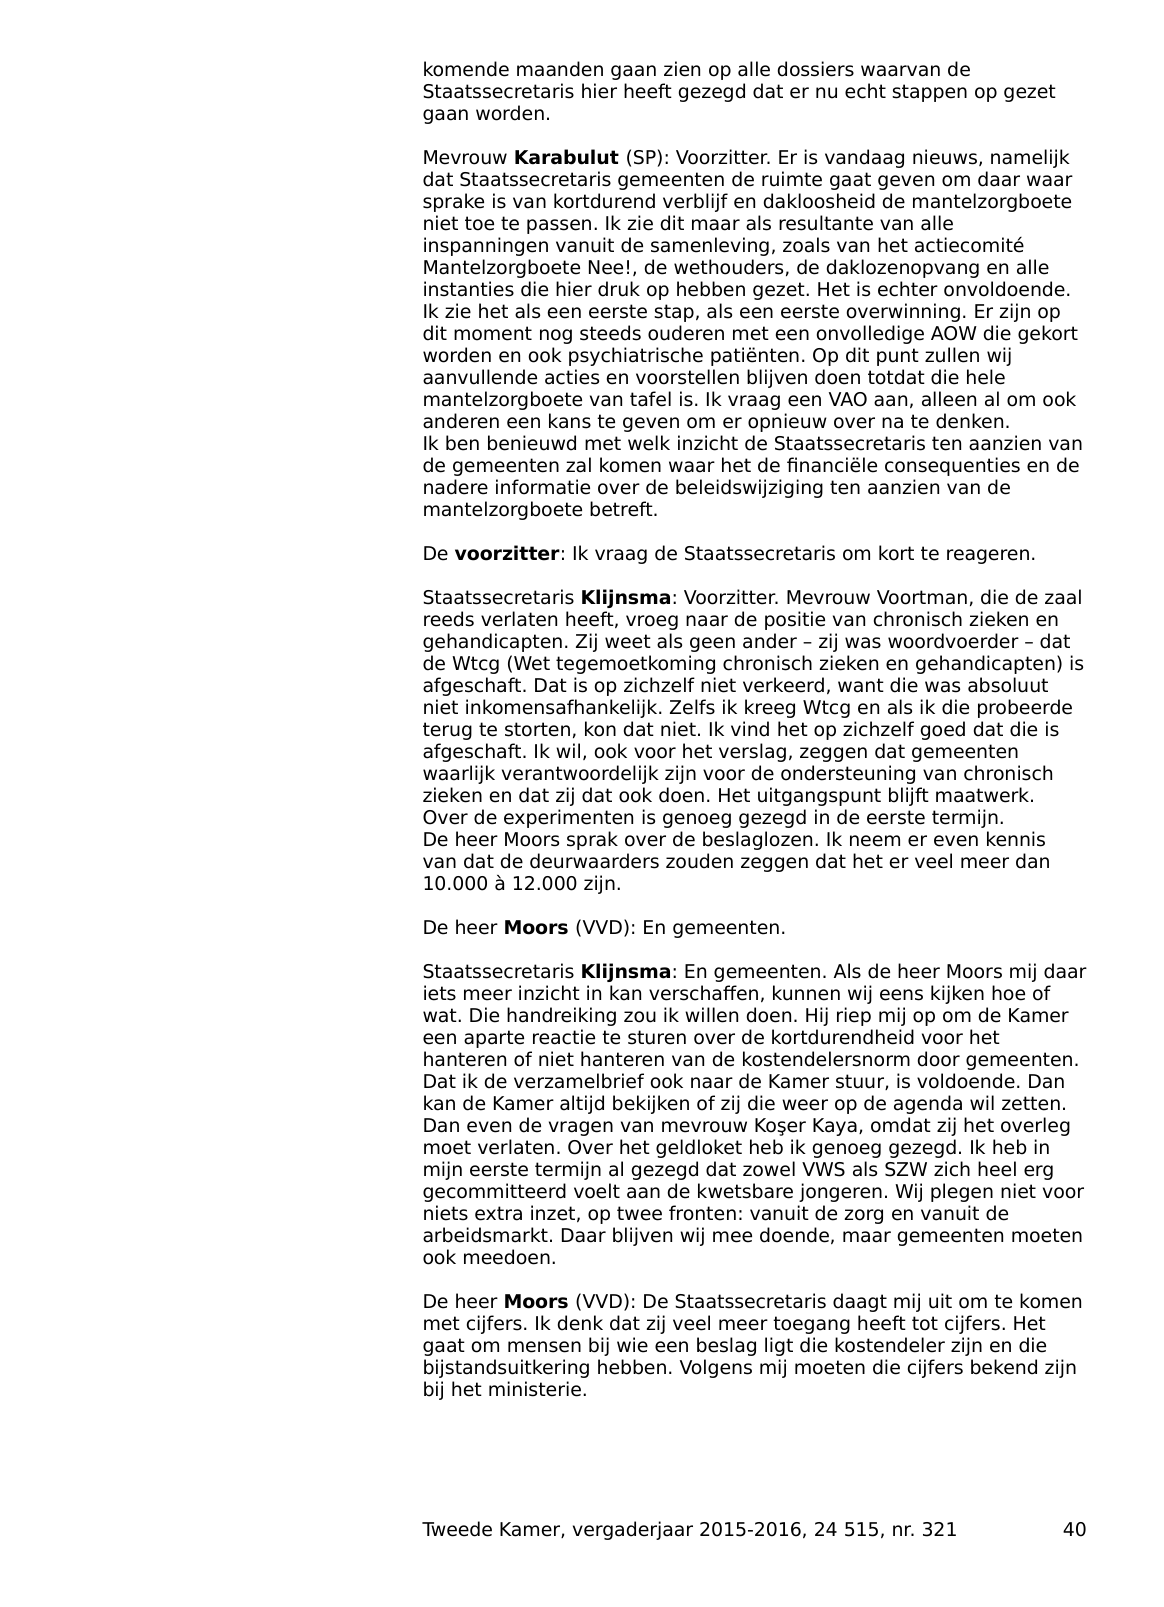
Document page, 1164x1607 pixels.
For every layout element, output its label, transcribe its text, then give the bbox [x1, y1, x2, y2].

text De heer Moors sprak over de beslaglozen. Ik neem er even kennis van dat de deurwaarders zouden zeggen dat het er veel meer dan 10.000 à 12.000 zijn. [422, 829, 1087, 895]
text Ik ben benieuwd met welk inzicht de Staatssecretaris ten aanzien van de gemeenten zal komen waar het de financiële consequenties en de nadere informatie over de beleidswijziging ten aanzien van de mantelzorgboete betreft. [422, 433, 1087, 521]
text Staatssecretaris Klijnsma: En gemeenten. Als de heer Moors mij daar iets meer inzicht in kan verschaffen, kunnen wij eens kijken hoe of wat. Die handreiking zou ik willen doen. Hij riep mij op om de Kamer een aparte reactie te sturen over de kortdurendheid voor het hanteren of niet hanteren van de kostendelersnorm door gemeenten. Dat ik de verzamelbrief ook naar de Kamer stuur, is voldoende. Dan kan de Kamer altijd bekijken of zij die weer op de agenda wil zetten. [422, 961, 1087, 1115]
text De heer Moors (VVD): En gemeenten. [422, 917, 1087, 939]
text Staatssecretaris Klijnsma: Voorzitter. Mevrouw Voortman, die de zaal reeds verlaten heeft, vroeg naar de positie van chronisch zieken en gehandicapten. Zij weet als geen ander – zij was woordvoerder – dat de Wtcg (Wet tegemoetkoming chronisch zieken en gehandicapten) is afgeschaft. Dat is op zichzelf niet verkeerd, want die was absoluut niet inkomensafhankelijk. Zelfs ik kreeg Wtcg en als ik die probeerde terug te storten, kon dat niet. Ik vind het op zichzelf goed dat die is afgeschaft. Ik wil, ook voor het verslag, zeggen dat gemeenten waarlijk verantwoordelijk zijn voor de ondersteuning van chronisch zieken en dat zij dat ook doen. Het uitgangspunt blijft maatwerk. Over de experimenten is genoeg gezegd in de eerste termijn. [422, 587, 1087, 829]
text De heer Moors (VVD): De Staatssecretaris daagt mij uit om te komen met cijfers. Ik denk dat zij veel meer toegang heeft tot cijfers. Het gaat om mensen bij wie een beslag ligt die kostendeler zijn en die bijstandsuitkering hebben. Volgens mij moeten die cijfers bekend zijn bij het ministerie. [422, 1291, 1087, 1401]
text De voorzitter: Ik vraag de Staatssecretaris om kort te reageren. [422, 543, 1087, 565]
text komende maanden gaan zien op alle dossiers waarvan de Staatssecretaris hier heeft gezegd dat er nu echt stappen op gezet gaan worden. [422, 59, 1087, 125]
text Dan even de vragen van mevrouw Koşer Kaya, omdat zij het overleg moet verlaten. Over het geldloket heb ik genoeg gezegd. Ik heb in mijn eerste termijn al gezegd dat zowel VWS als SZW zich heel erg gecommitteerd voelt aan de kwetsbare jongeren. Wij plegen niet voor niets extra inzet, op twee fronten: vanuit de zorg en vanuit de arbeidsmarkt. Daar blijven wij mee doende, maar gemeenten moeten ook meedoen. [422, 1115, 1087, 1269]
text Mevrouw Karabulut (SP): Voorzitter. Er is vandaag nieuws, namelijk dat Staatssecretaris gemeenten de ruimte gaat geven om daar waar sprake is van kortdurend verblijf en dakloosheid de mantelzorgboete niet toe te passen. Ik zie dit maar als resultante van alle inspanningen vanuit de samenleving, zoals van het actiecomité Mantelzorgboete Nee!, de wethouders, de daklozenopvang en alle instanties die hier druk op hebben gezet. Het is echter onvoldoende. Ik zie het als een eerste stap, als een eerste overwinning. Er zijn op dit moment nog steeds ouderen met een onvolledige AOW die gekort worden en ook psychiatrische patiënten. Op dit punt zullen wij aanvullende acties en voorstellen blijven doen totdat die hele mantelzorgboete van tafel is. Ik vraag een VAO aan, alleen al om ook anderen een kans te geven om er opnieuw over na te denken. [422, 147, 1087, 433]
